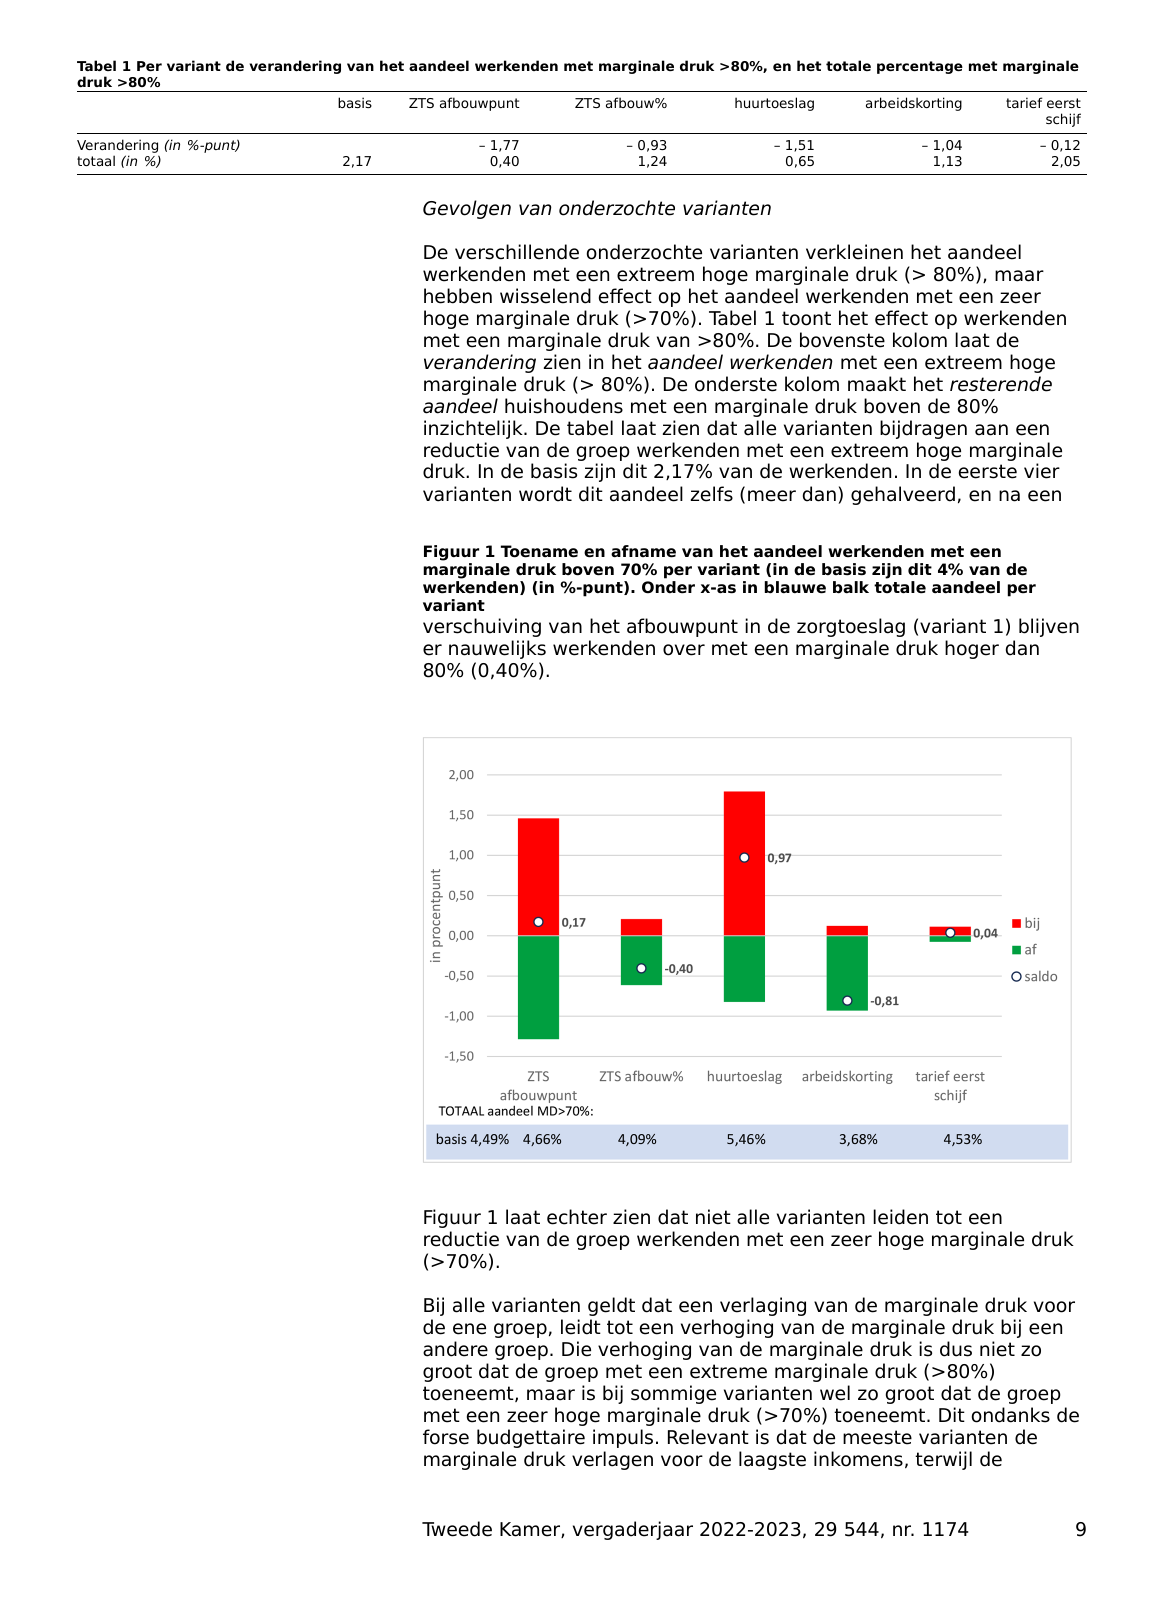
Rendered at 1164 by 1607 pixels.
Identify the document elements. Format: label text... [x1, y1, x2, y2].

table_cell – 0,93 [526, 134, 673, 154]
table_cell arbeidskorting [821, 92, 968, 132]
text Figuur 1 laat echter zien dat niet alle varianten leiden tot een reductie van de groep werkenden met een zeer hoge marginale druk (>70%). [422, 1207, 1087, 1273]
table_cell 0,40 [378, 154, 526, 174]
table_cell [77, 92, 289, 132]
table_cell – 1,77 [378, 134, 526, 154]
table_cell totaal (in %) [77, 154, 289, 174]
table_cell 1,13 [821, 154, 968, 174]
table_cell – 0,12 [969, 134, 1087, 154]
text Bij alle varianten geldt dat een verlaging van de marginale druk voor de ene groep, leidt tot een verhoging van de marginale druk bij een andere groep. Die verhoging van de marginale druk is dus niet zo groot dat de groep met een extreme marginale druk (>80%) toeneemt, maar is bij sommige varianten wel zo groot dat de groep met een zeer hoge marginale druk (>70%) toeneemt. Dit ondanks de forse budgettaire impuls. Relevant is dat de meeste varianten de marginale druk verlagen voor de laagste inkomens, terwijl de [422, 1295, 1087, 1471]
table_cell – 1,04 [821, 134, 968, 154]
table_cell 0,65 [673, 154, 821, 174]
table_header Tabel 1 Per variant de verandering van het aandeel werkenden met marginale druk >80%, en het totale percentage met marginale druk >80% [77, 59, 1087, 91]
table_cell tarief eerst schijf [969, 92, 1087, 132]
table_cell – 1,51 [673, 134, 821, 154]
table_cell basis [289, 92, 378, 132]
text Figuur 1 Toename en afname van het aandeel werkenden met een marginale druk boven 70% per variant (in de basis zijn dit 4% van de werkenden) (in %-punt). Onder x-as in blauwe balk totale aandeel per variant [422, 543, 1072, 616]
table_cell ZTS afbouwpunt [378, 92, 526, 132]
table_cell 2,17 [289, 154, 378, 174]
subtitle Gevolgen van onderzochte varianten [422, 197, 1087, 219]
table_cell [289, 134, 378, 154]
text De verschillende onderzochte varianten verkleinen het aandeel werkenden met een extreem hoge marginale druk (> 80%), maar hebben wisselend effect op het aandeel werkenden met een zeer hoge marginale druk (>70%). Tabel 1 toont het effect op werkenden met een marginale druk van >80%. De bovenste kolom laat de verandering zien in het aandeel werkenden met een extreem hoge marginale druk (> 80%). De onderste kolom maakt het resterende aandeel huishoudens met een marginale druk boven de 80% inzichtelijk. De tabel laat zien dat alle varianten bijdragen aan een reductie van de groep werkenden met een extreem hoge marginale druk. In de basis zijn dit 2,17% van de werkenden. In de eerste vier varianten wordt dit aandeel zelfs (meer dan) gehalveerd, en na een verschuiving van het afbouwpunt in de zorgtoeslag (variant 1) blijven er nauwelijks werkenden over met een marginale druk hoger dan 80% (0,40%). [422, 242, 1087, 681]
table_cell 1,24 [526, 154, 673, 174]
table_cell Verandering (in %-punt) [77, 134, 289, 154]
table_cell huurtoeslag [673, 92, 821, 132]
table_cell 2,05 [969, 154, 1087, 174]
picture [422, 737, 1072, 1163]
table_cell ZTS afbouw% [526, 92, 673, 132]
